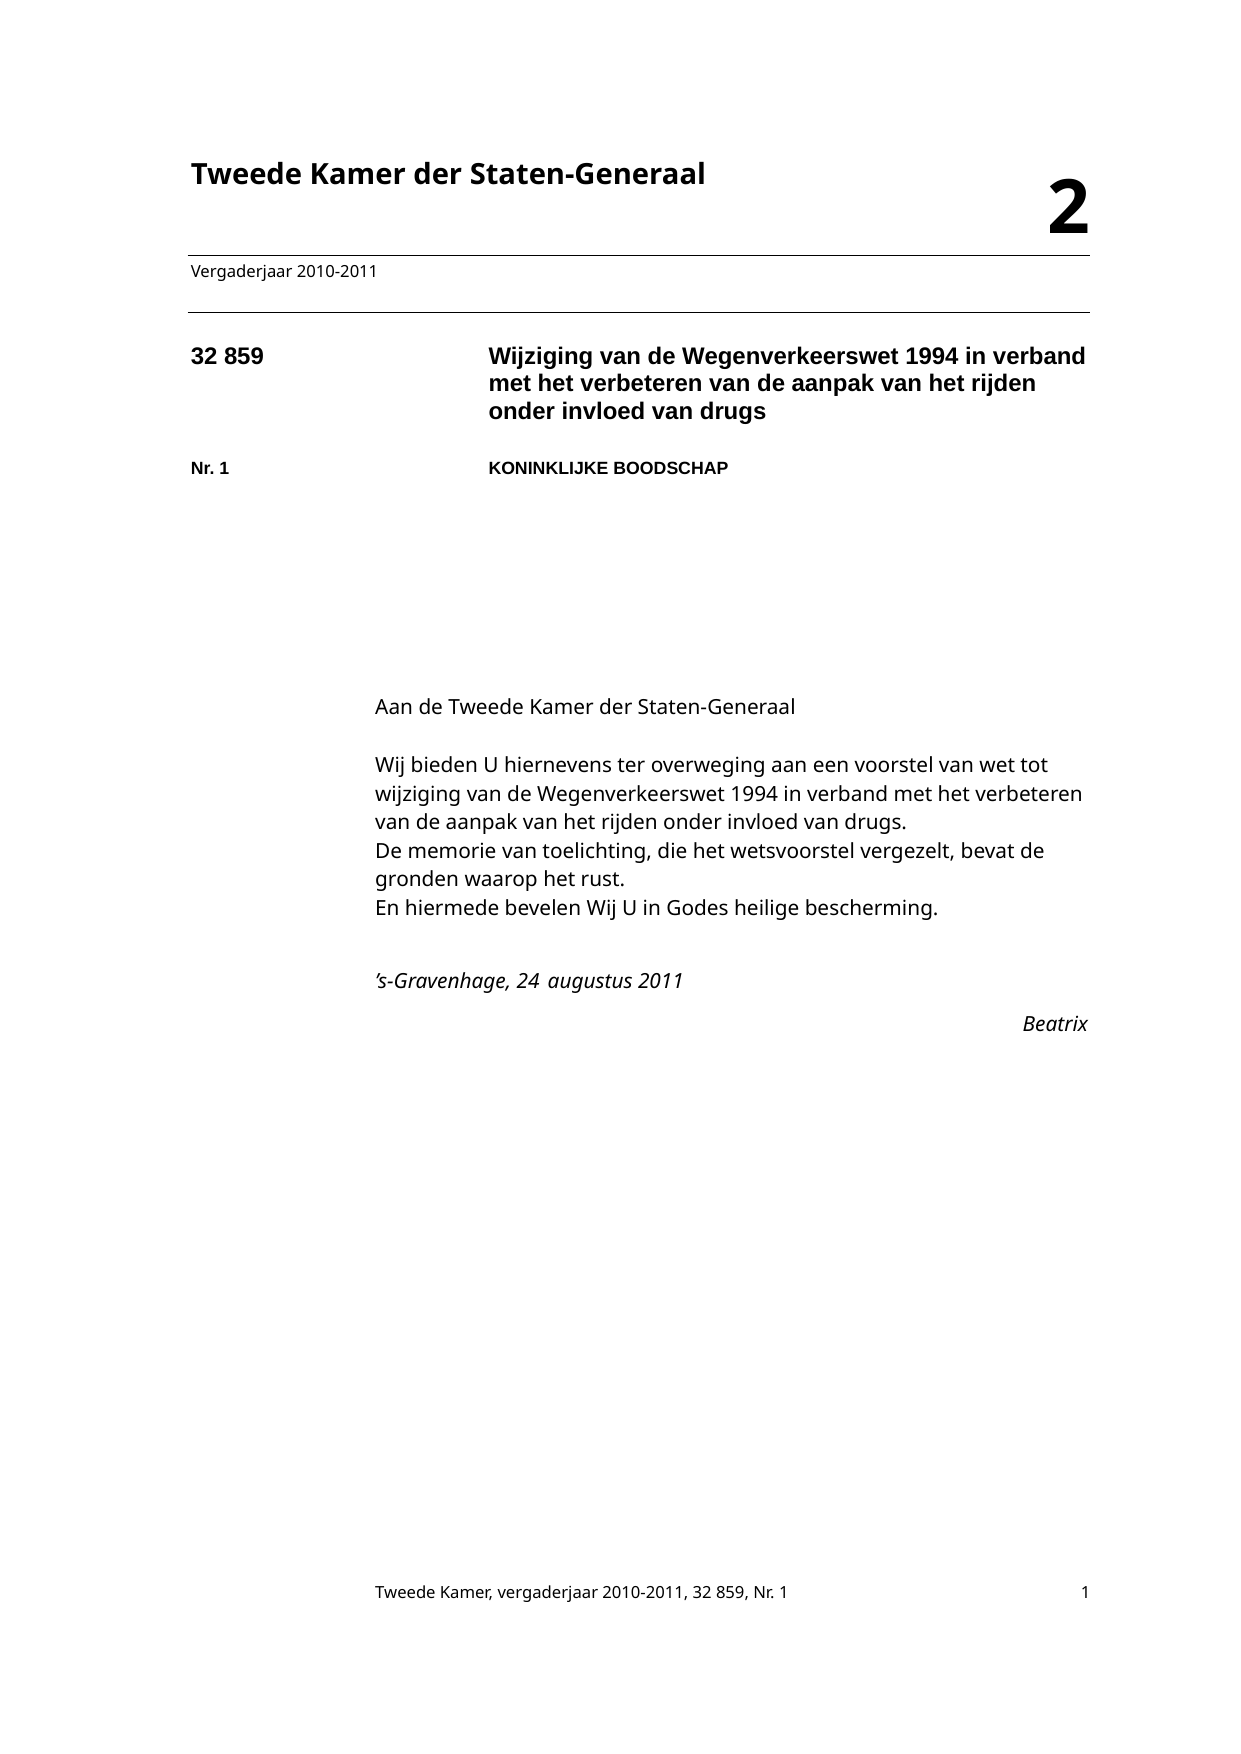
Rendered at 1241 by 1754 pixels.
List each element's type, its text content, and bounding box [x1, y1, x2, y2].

table_cell KONINKLIJKE BOODSCHAP [485, 455, 1090, 573]
text Wij bieden U hiernevens ter overweging aan een voorstel van wet tot wijziging van de Wegenverkeerswet 1994 in verband met het verbeteren van de aanpak van het rijden onder invloed van drugs. [375, 751, 1090, 836]
text ’s-Gravenhage, 24 augustus 2011 [375, 966, 1090, 994]
table_cell Nr. 1 [188, 455, 485, 573]
table_cell [485, 313, 1090, 339]
table_cell 32 859 [188, 339, 485, 454]
table_cell Wijziging van de Wegenverkeerswet 1994 in verband met het verbeteren van de aanpak van het rijden onder invloed van drugs [485, 339, 1090, 454]
text Aan de Tweede Kamer der Staten-Generaal [375, 692, 1090, 721]
table_cell [485, 256, 1090, 312]
table_header 2 [910, 150, 1090, 255]
table_cell [188, 313, 485, 339]
text En hiermede bevelen Wij U in Godes heilige bescherming. [375, 893, 1090, 921]
text De memorie van toelichting, die het wetsvoorstel vergezelt, bevat de gronden waarop het rust. [375, 836, 1090, 893]
table_header Tweede Kamer der Staten-Generaal [188, 150, 909, 255]
text Beatrix [375, 1009, 1090, 1038]
table_cell Vergaderjaar 2010-2011 [188, 256, 485, 312]
